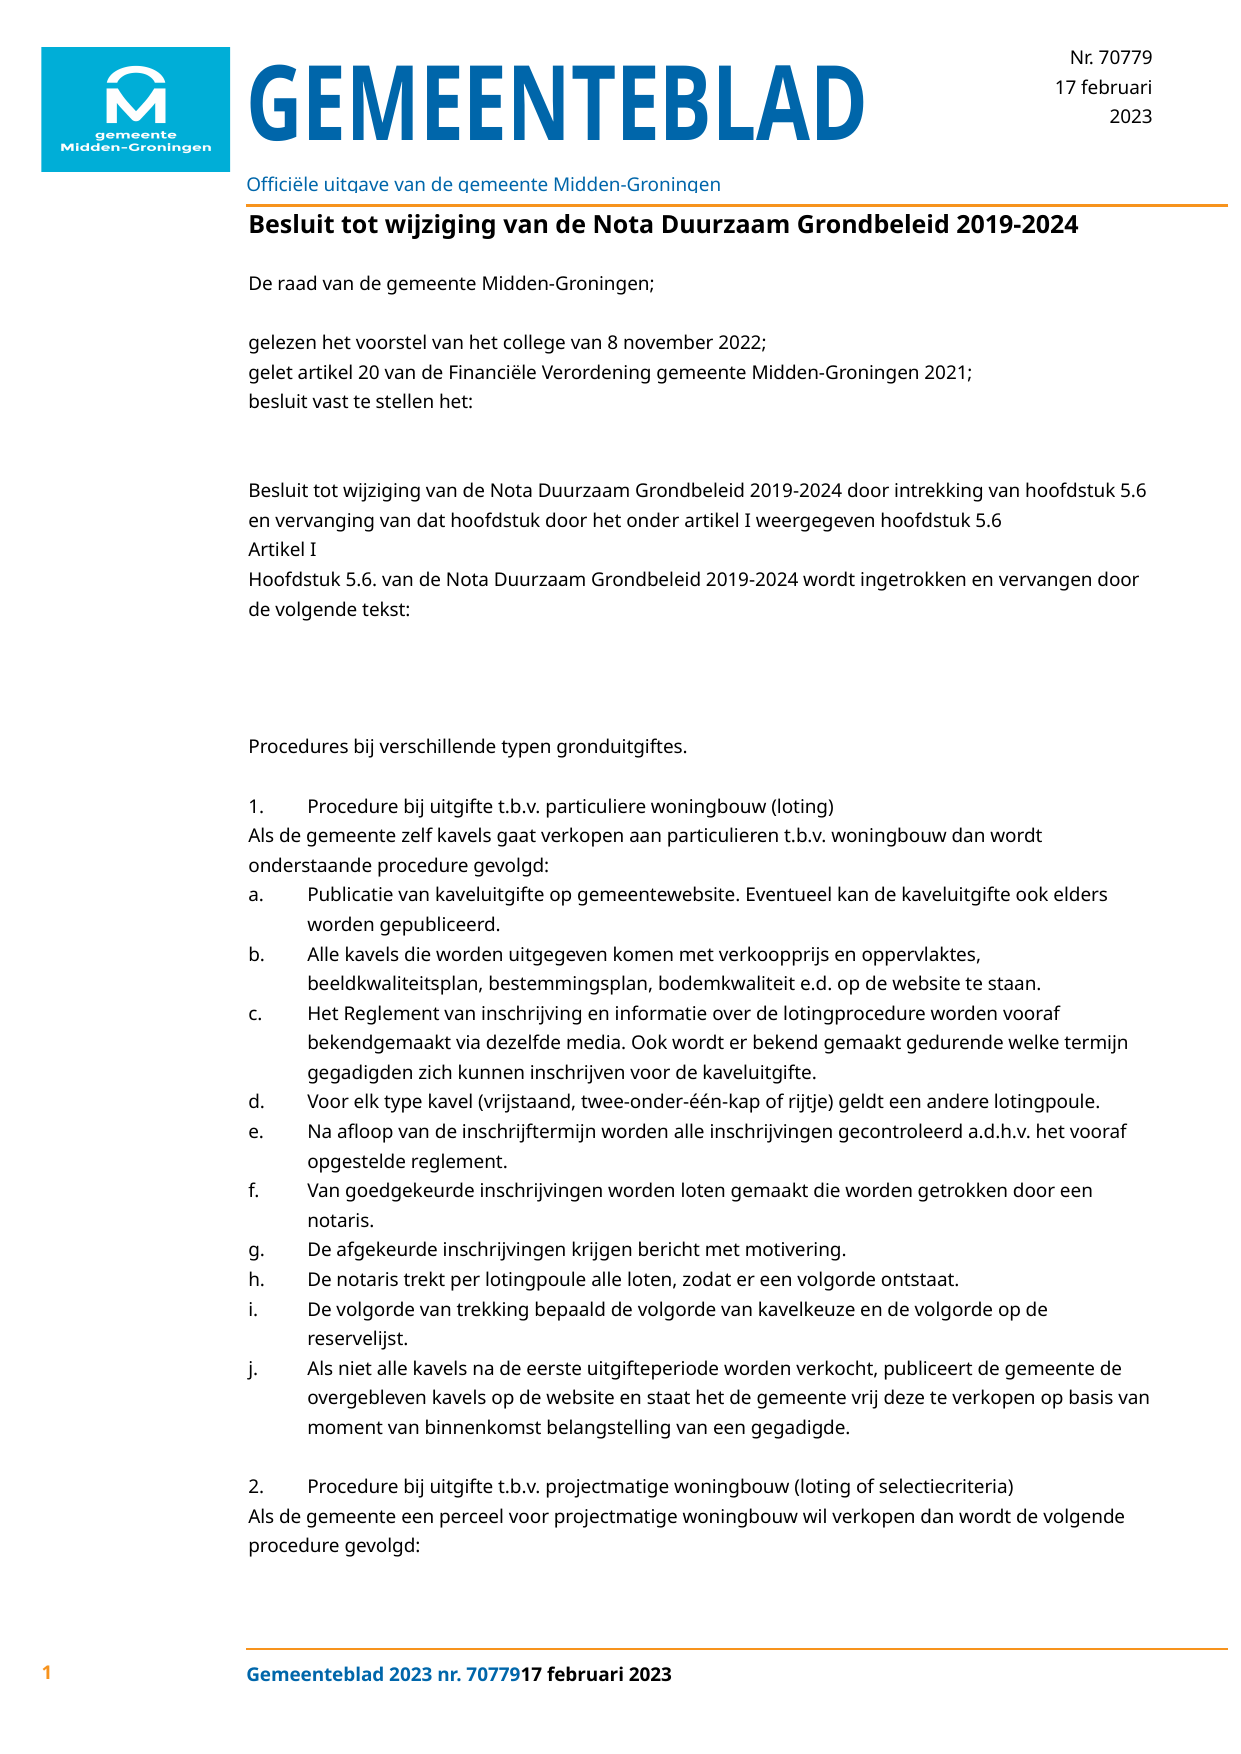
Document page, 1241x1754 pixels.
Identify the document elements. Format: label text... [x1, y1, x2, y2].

list Procedure bij uitgifte t.b.v. projectmatige woningbouw (loting of selectiecriteria) [248, 1473, 1152, 1499]
text Besluit tot wijziging van de Nota Duurzaam Grondbeleid 2019-2024 door intrekking van hoofdstuk 5.6 en vervanging van dat hoofdstuk door het onder artikel I weergegeven hoofdstuk 5.6 [248, 477, 1152, 533]
list Het Reglement van inschrijving en informatie over de lotingprocedure worden vooraf bekendgemaakt via dezelfde media. Ook wordt er bekend gemaakt gedurende welke termijn gegadigden zich kunnen inschrijven voor de kaveluitgifte. [248, 1000, 1152, 1085]
text Procedures bij verschillende typen gronduitgiftes. [248, 734, 1152, 759]
text gelezen het voorstel van het college van 8 november 2022; [248, 329, 1152, 355]
text Als de gemeente zelf kavels gaat verkopen aan particulieren t.b.v. woningbouw dan wordt onderstaande procedure gevolgd: [248, 822, 1152, 878]
text Hoofdstuk 5.6. van de Nota Duurzaam Grondbeleid 2019-2024 wordt ingetrokken en vervangen door de volgende tekst: [248, 566, 1152, 621]
picture [107, 89, 165, 122]
text besluit vast te stellen het: [248, 389, 1152, 414]
list De afgekeurde inschrijvingen krijgen bericht met motivering. [248, 1237, 1152, 1262]
list Procedure bij uitgifte t.b.v. particuliere woningbouw (loting) [248, 793, 1152, 819]
text Als de gemeente een perceel voor projectmatige woningbouw wil verkopen dan wordt de volgende procedure gevolgd: [248, 1503, 1152, 1558]
picture [184, 146, 190, 153]
text Besluit tot wijziging van de Nota Duurzaam Grondbeleid 2019-2024 [248, 207, 1152, 241]
list Alle kavels die worden uitgegeven komen met verkoopprijs en oppervlaktes, beeldkwaliteitsplan, bestemmingsplan, bodemkwaliteit e.d. op de website te staan. [248, 941, 1152, 996]
list Voor elk type kavel (vrijstaand, twee-onder-één-kap of rijtje) geldt een andere lotingpoule. [248, 1089, 1152, 1114]
list Van goedgekeurde inschrijvingen worden loten gemaakt die worden getrokken door een notaris. [248, 1177, 1152, 1233]
list Als niet alle kavels na de eerste uitgifteperiode worden verkocht, publiceert de gemeente de overgebleven kavels op de website en staat het de gemeente vrij deze te verkopen op basis van moment van binnenkomst belangstelling van een gegadigde. [248, 1355, 1152, 1440]
text Artikel I [248, 537, 1152, 562]
list De volgorde van trekking bepaald de volgorde van kavelkeuze en de volgorde op de reservelijst. [248, 1296, 1152, 1351]
text gelet artikel 20 van de Financiële Verordening gemeente Midden-Groningen 2021; [248, 359, 1152, 385]
list Na afloop van de inschrijftermijn worden alle inschrijvingen gecontroleerd a.d.h.v. het vooraf opgestelde reglement. [248, 1118, 1152, 1174]
picture [108, 66, 164, 82]
list Publicatie van kaveluitgifte op gemeentewebsite. Eventueel kan de kaveluitgifte ook elders worden gepubliceerd. [248, 882, 1152, 937]
text De raad van de gemeente Midden-Groningen; [248, 270, 1152, 296]
list De notaris trekt per lotingpoule alle loten, zodat er een volgorde ontstaat. [248, 1266, 1152, 1292]
